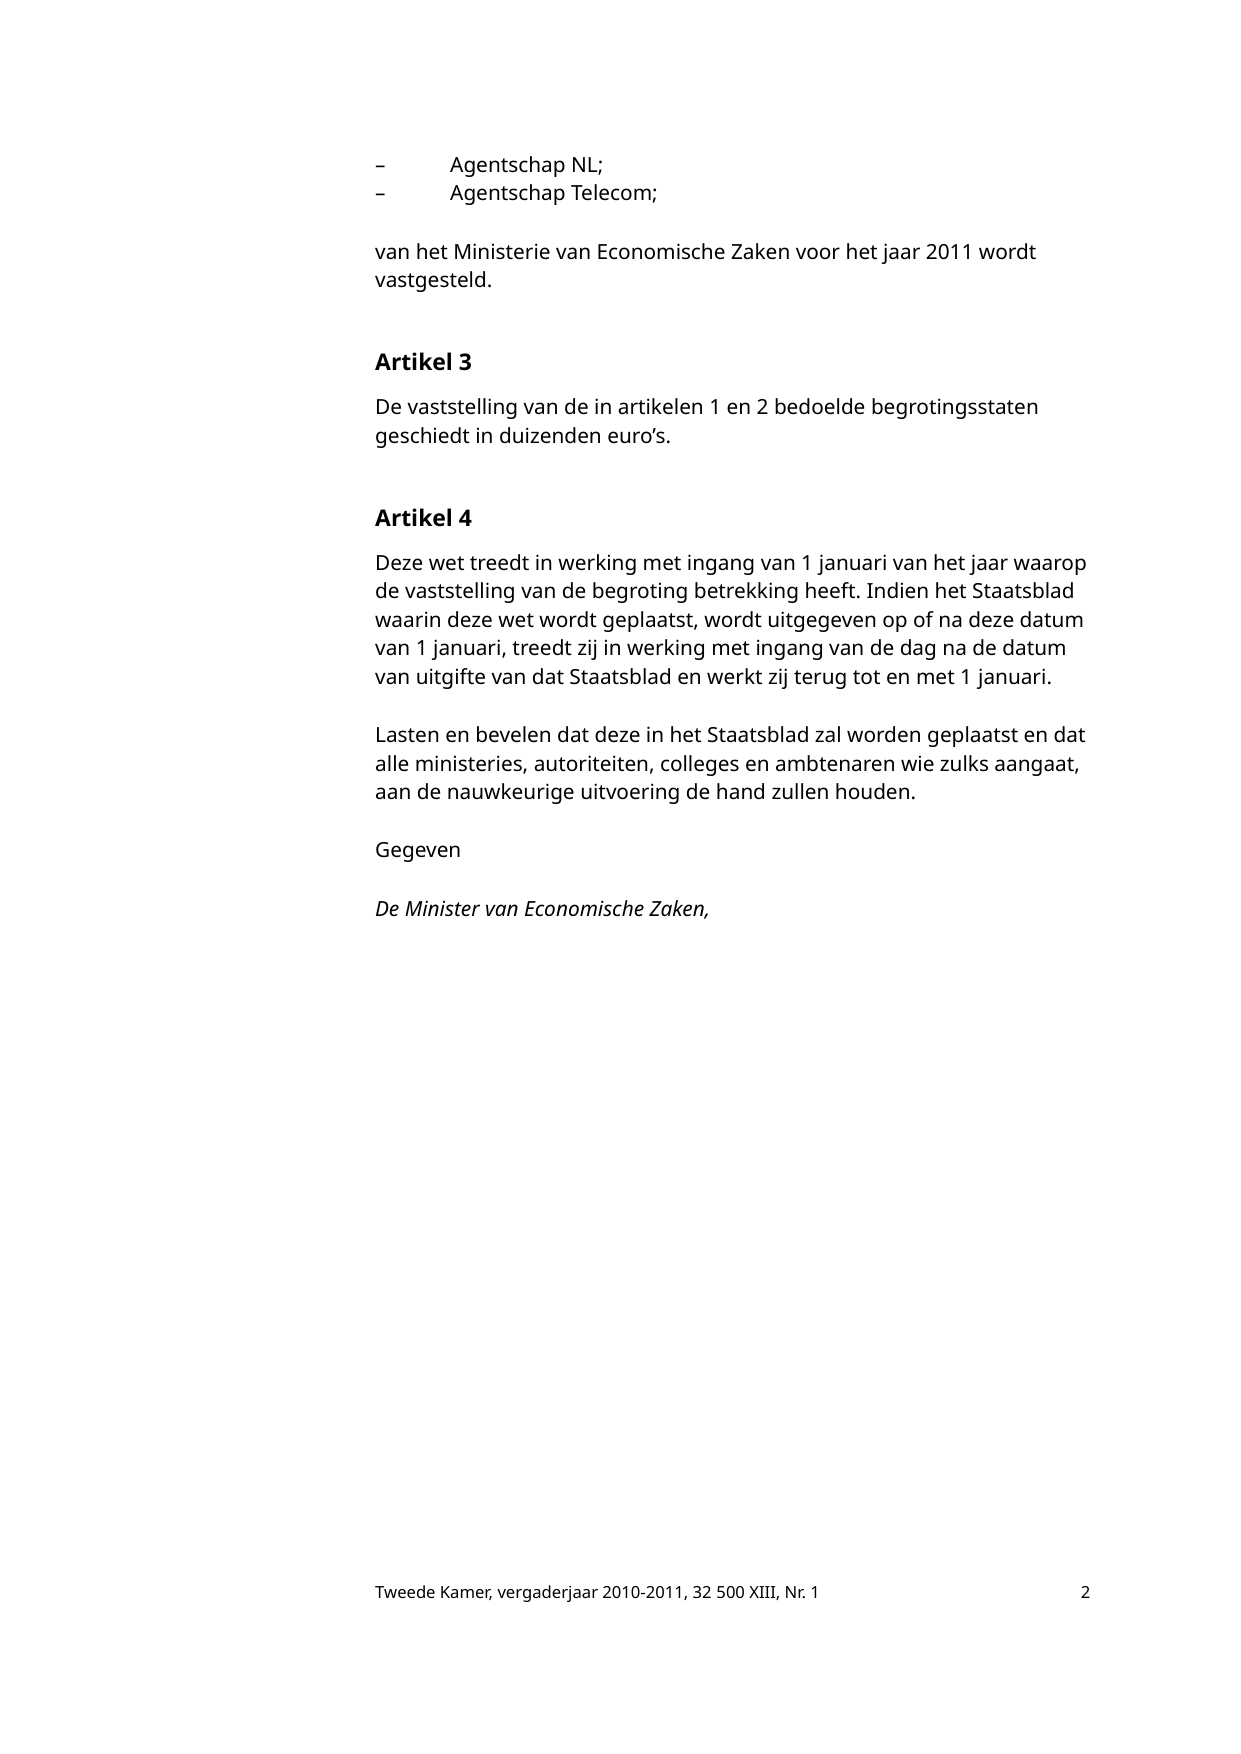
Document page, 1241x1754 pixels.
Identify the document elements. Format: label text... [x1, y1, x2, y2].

list Agentschap NL; [375, 150, 1090, 178]
text De Minister van Economische Zaken, [375, 894, 1090, 922]
subtitle Artikel 4 [375, 502, 1090, 533]
subtitle Artikel 3 [375, 346, 1090, 377]
list Agentschap Telecom; [375, 178, 1090, 207]
text Deze wet treedt in werking met ingang van 1 januari van het jaar waarop de vaststelling van de begroting betrekking heeft. Indien het Staatsblad waarin deze wet wordt geplaatst, wordt uitgegeven op of na deze datum van 1 januari, treedt zij in werking met ingang van de dag na de datum van uitgifte van dat Staatsblad en werkt zij terug tot en met 1 januari. [375, 548, 1090, 690]
text van het Ministerie van Economische Zaken voor het jaar 2011 wordt vastgesteld. [375, 237, 1090, 294]
text Lasten en bevelen dat deze in het Staatsblad zal worden geplaatst en dat alle ministeries, autoriteiten, colleges en ambtenaren wie zulks aangaat, aan de nauwkeurige uitvoering de hand zullen houden. [375, 720, 1090, 806]
text Gegeven [375, 836, 1090, 864]
text De vaststelling van de in artikelen 1 en 2 bedoelde begrotingsstaten geschiedt in duizenden euro’s. [375, 392, 1090, 449]
